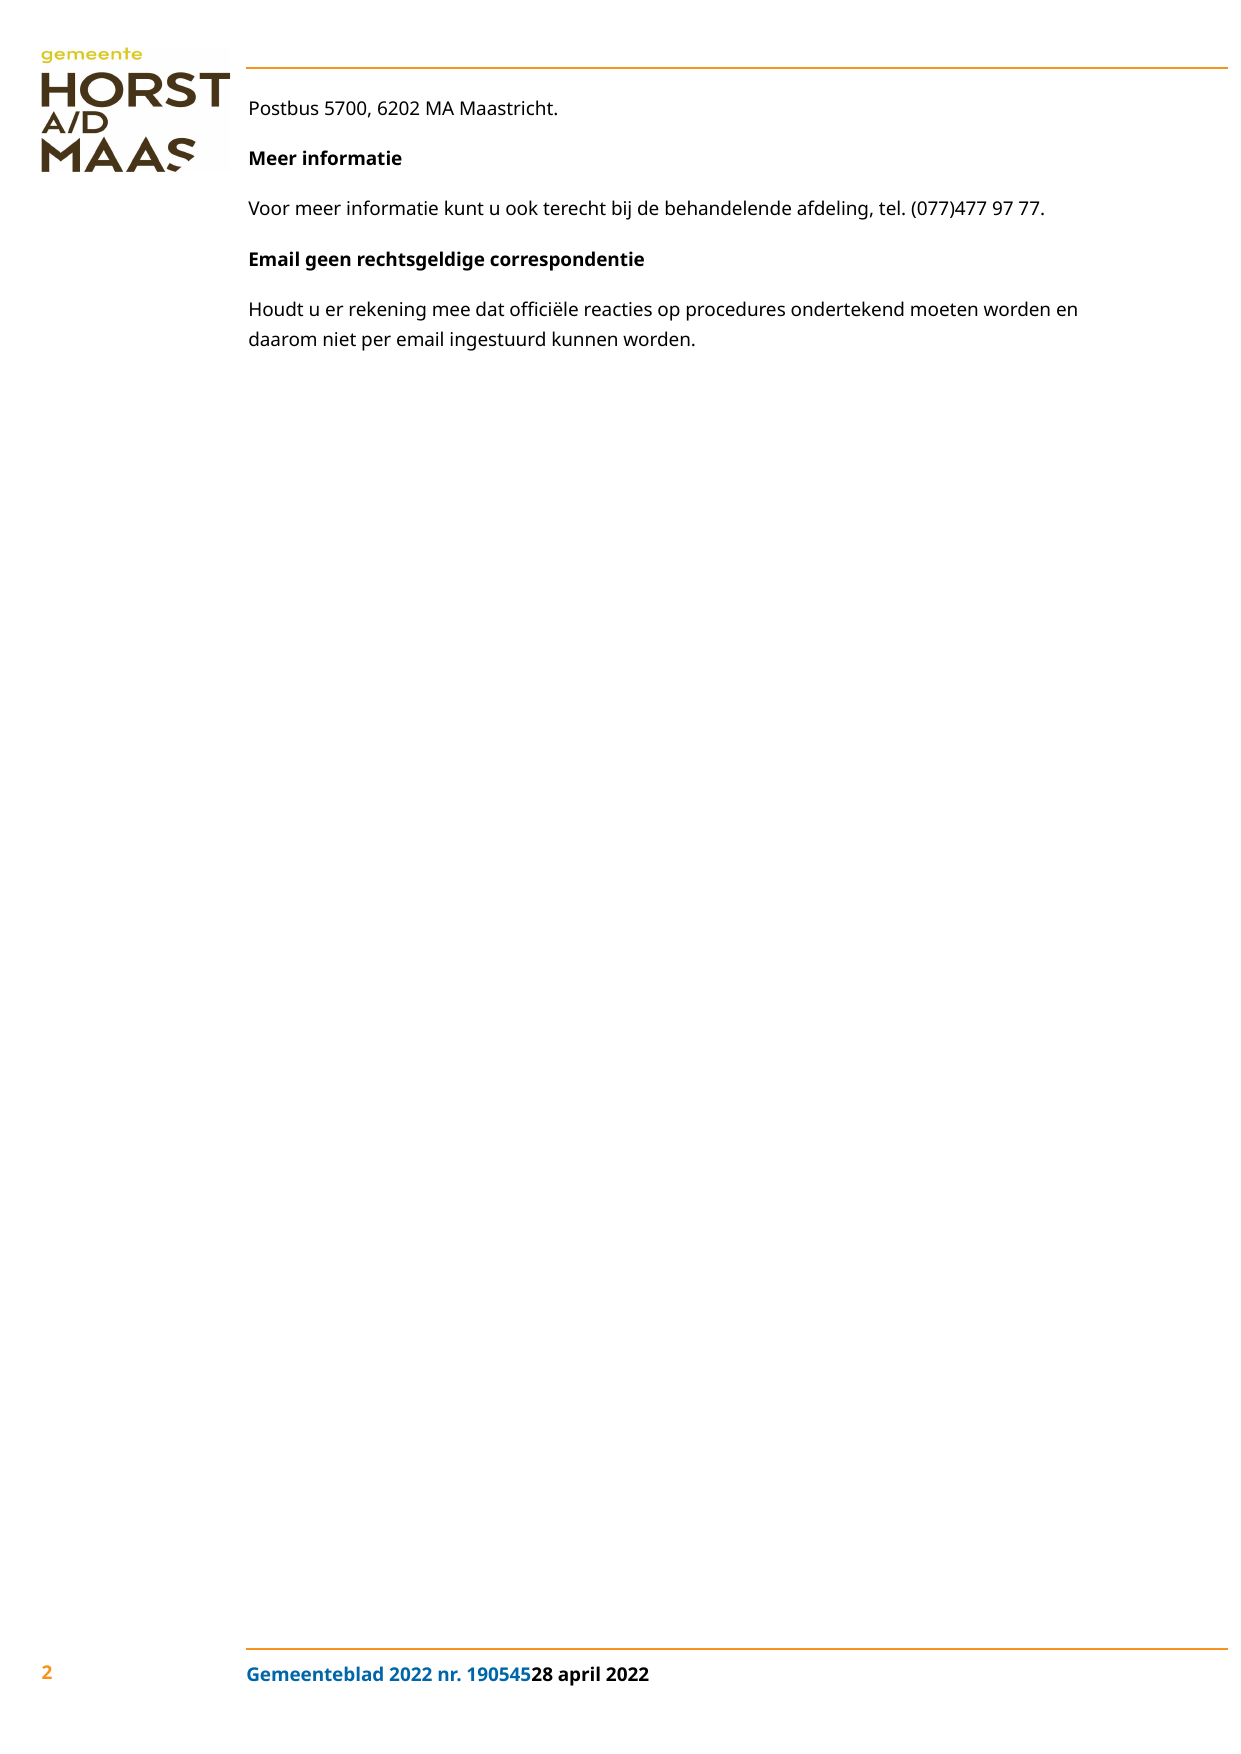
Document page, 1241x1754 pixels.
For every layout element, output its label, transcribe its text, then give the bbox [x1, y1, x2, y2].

text Postbus 5700, 6202 MA Maastricht. [248, 95, 1152, 121]
text Meer informatie [248, 145, 1152, 171]
text Houdt u er rekening mee dat officiële reacties op procedures ondertekend moeten worden en daarom niet per email ingestuurd kunnen worden. [248, 296, 1152, 352]
text Voor meer informatie kunt u ook terecht bij de behandelende afdeling, tel. (077)477 97 77. [248, 196, 1152, 221]
text Email geen rechtsgeldige correspondentie [248, 246, 1152, 272]
picture [41, 47, 231, 172]
